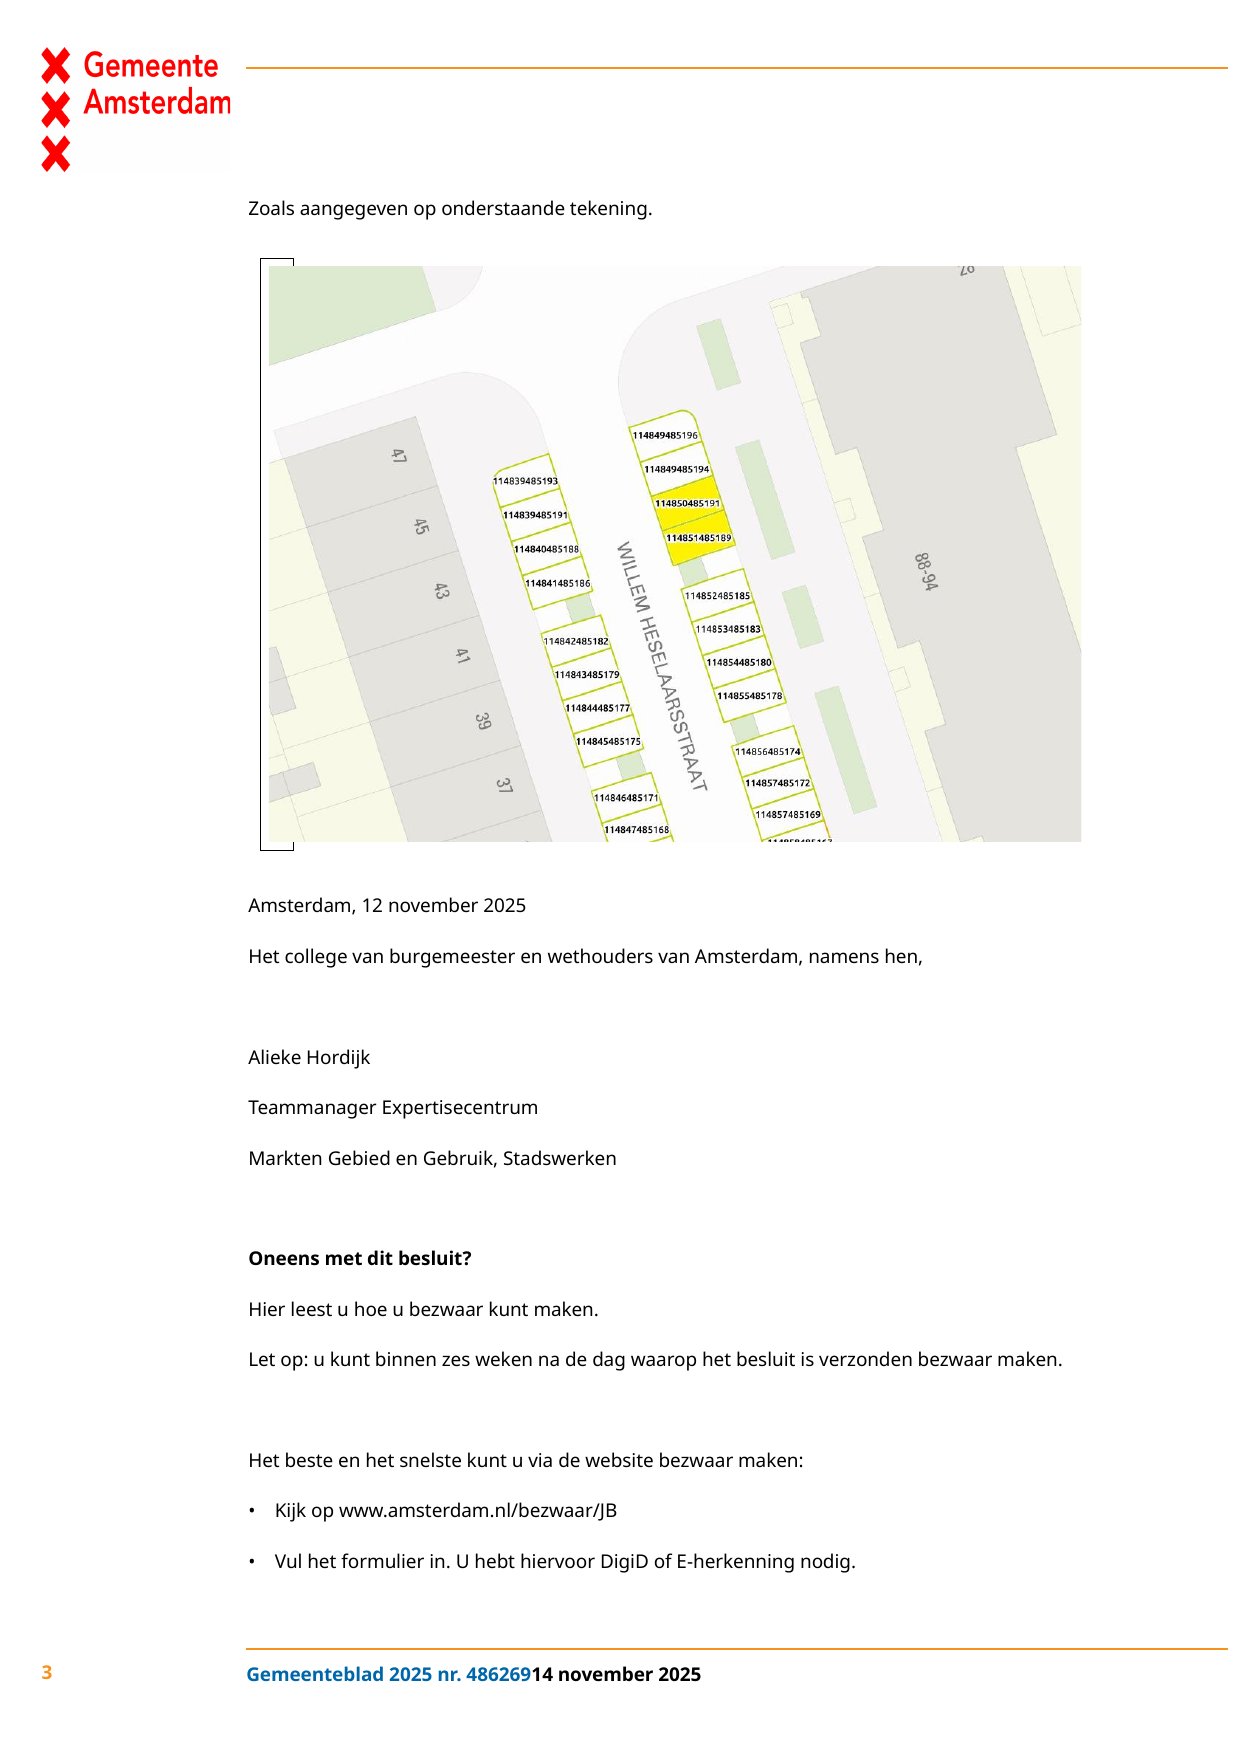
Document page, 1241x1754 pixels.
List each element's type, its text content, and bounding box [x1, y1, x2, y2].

text Het college van burgemeester en wethouders van Amsterdam, namens hen, [248, 943, 1152, 969]
text Alieke Hordijk [248, 1044, 1152, 1069]
text Teammanager Expertisecentrum [248, 1094, 1152, 1120]
text • Kijk op www.amsterdam.nl/bezwaar/JB [248, 1498, 1152, 1523]
picture [268, 266, 1082, 842]
text Zoals aangegeven op onderstaande tekening. [248, 196, 1152, 221]
text Hier leest u hoe u bezwaar kunt maken. [248, 1296, 1152, 1322]
text Oneens met dit besluit? [248, 1246, 1152, 1271]
text Let op: u kunt binnen zes weken na de dag waarop het besluit is verzonden bezwaar maken. [248, 1346, 1152, 1372]
text Amsterdam, 12 november 2025 [248, 893, 1152, 918]
picture [41, 47, 231, 172]
text Het beste en het snelste kunt u via de website bezwaar maken: [248, 1447, 1152, 1473]
text • Vul het formulier in. U hebt hiervoor DigiD of E-herkenning nodig. [248, 1548, 1152, 1574]
text Markten Gebied en Gebruik, Stadswerken [248, 1145, 1152, 1170]
